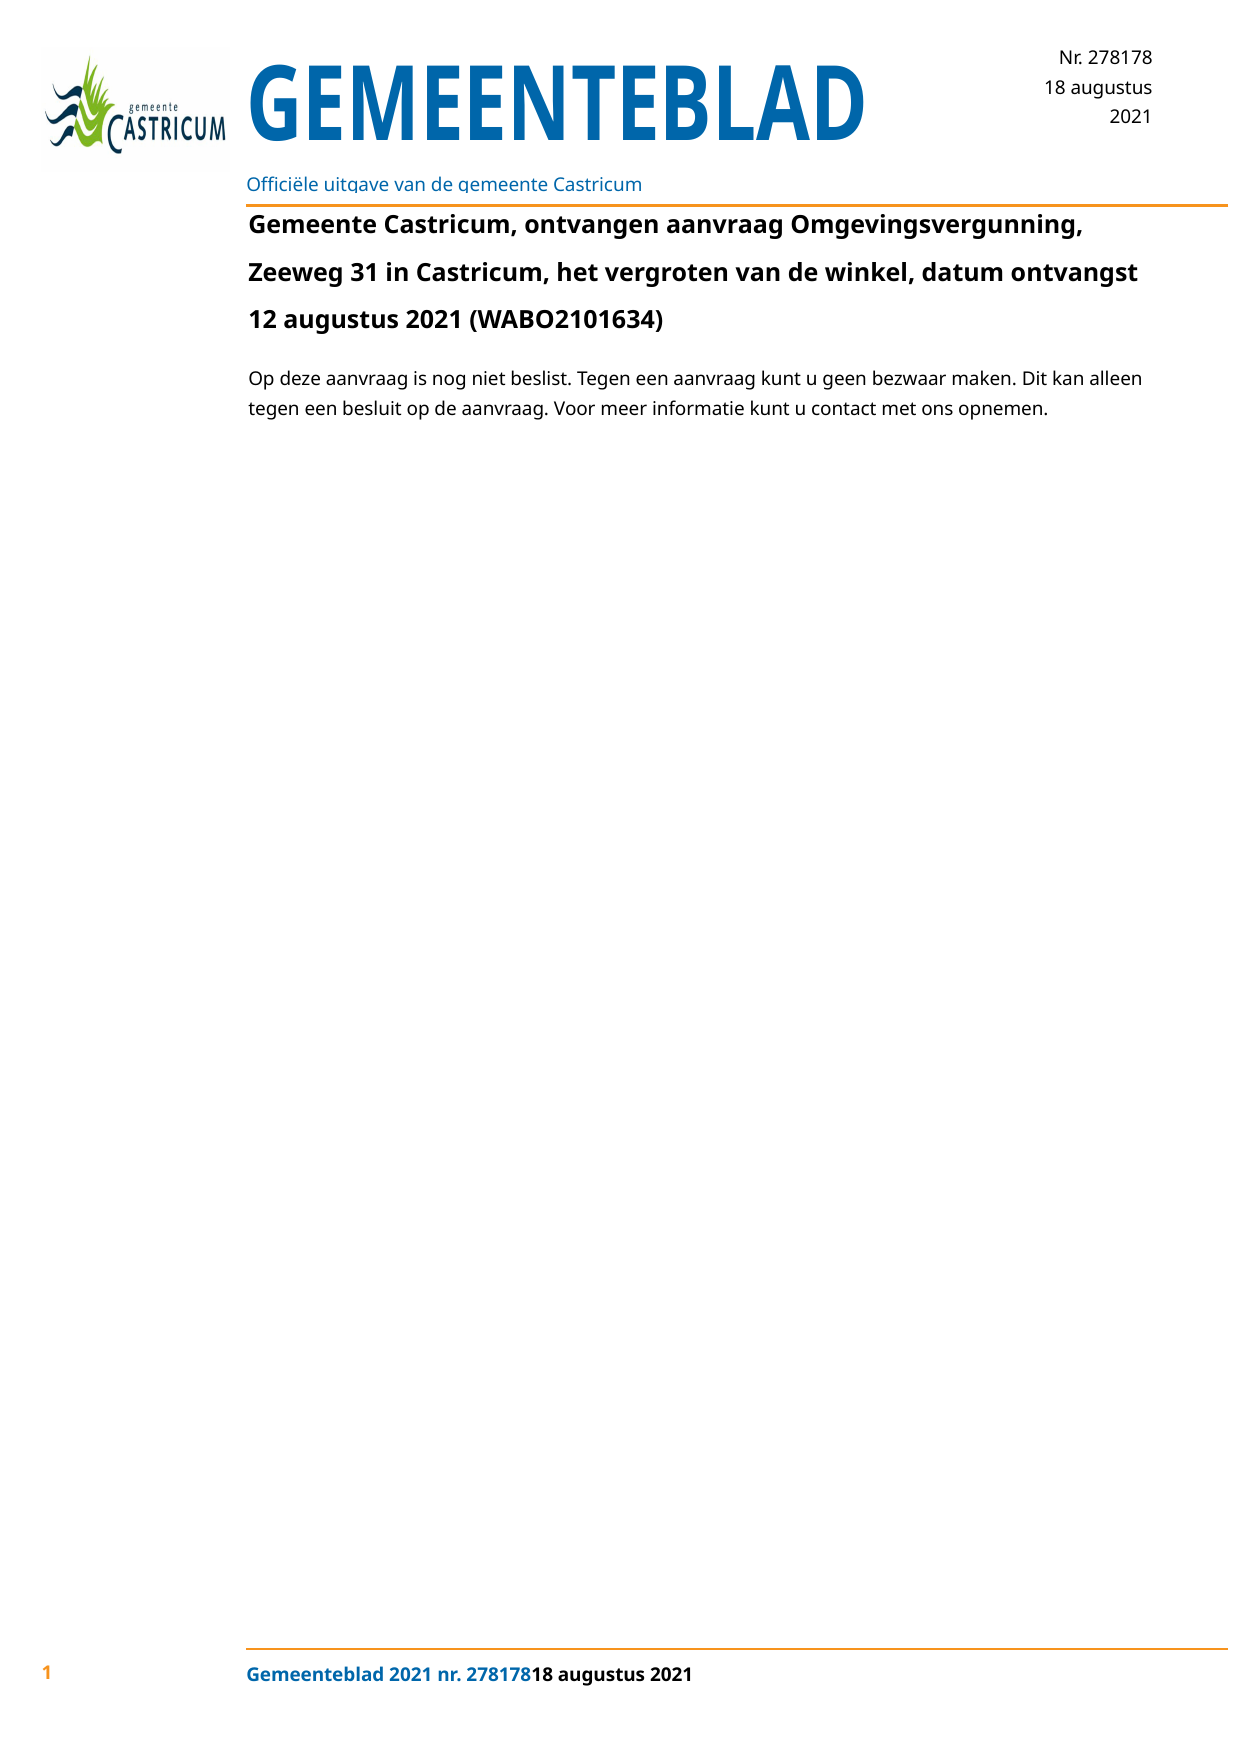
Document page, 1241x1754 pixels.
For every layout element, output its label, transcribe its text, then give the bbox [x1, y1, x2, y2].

text Gemeente Castricum, ontvangen aanvraag Omgevingsvergunning, Zeeweg 31 in Castricum, het vergroten van de winkel, datum ontvangst 12 augustus 2021 (WABO2101634) [248, 207, 1152, 336]
picture [41, 47, 231, 172]
text Op deze aanvraag is nog niet beslist. Tegen een aanvraag kunt u geen bezwaar maken. Dit kan alleen tegen een besluit op de aanvraag. Voor meer informatie kunt u contact met ons opnemen. [248, 366, 1152, 421]
